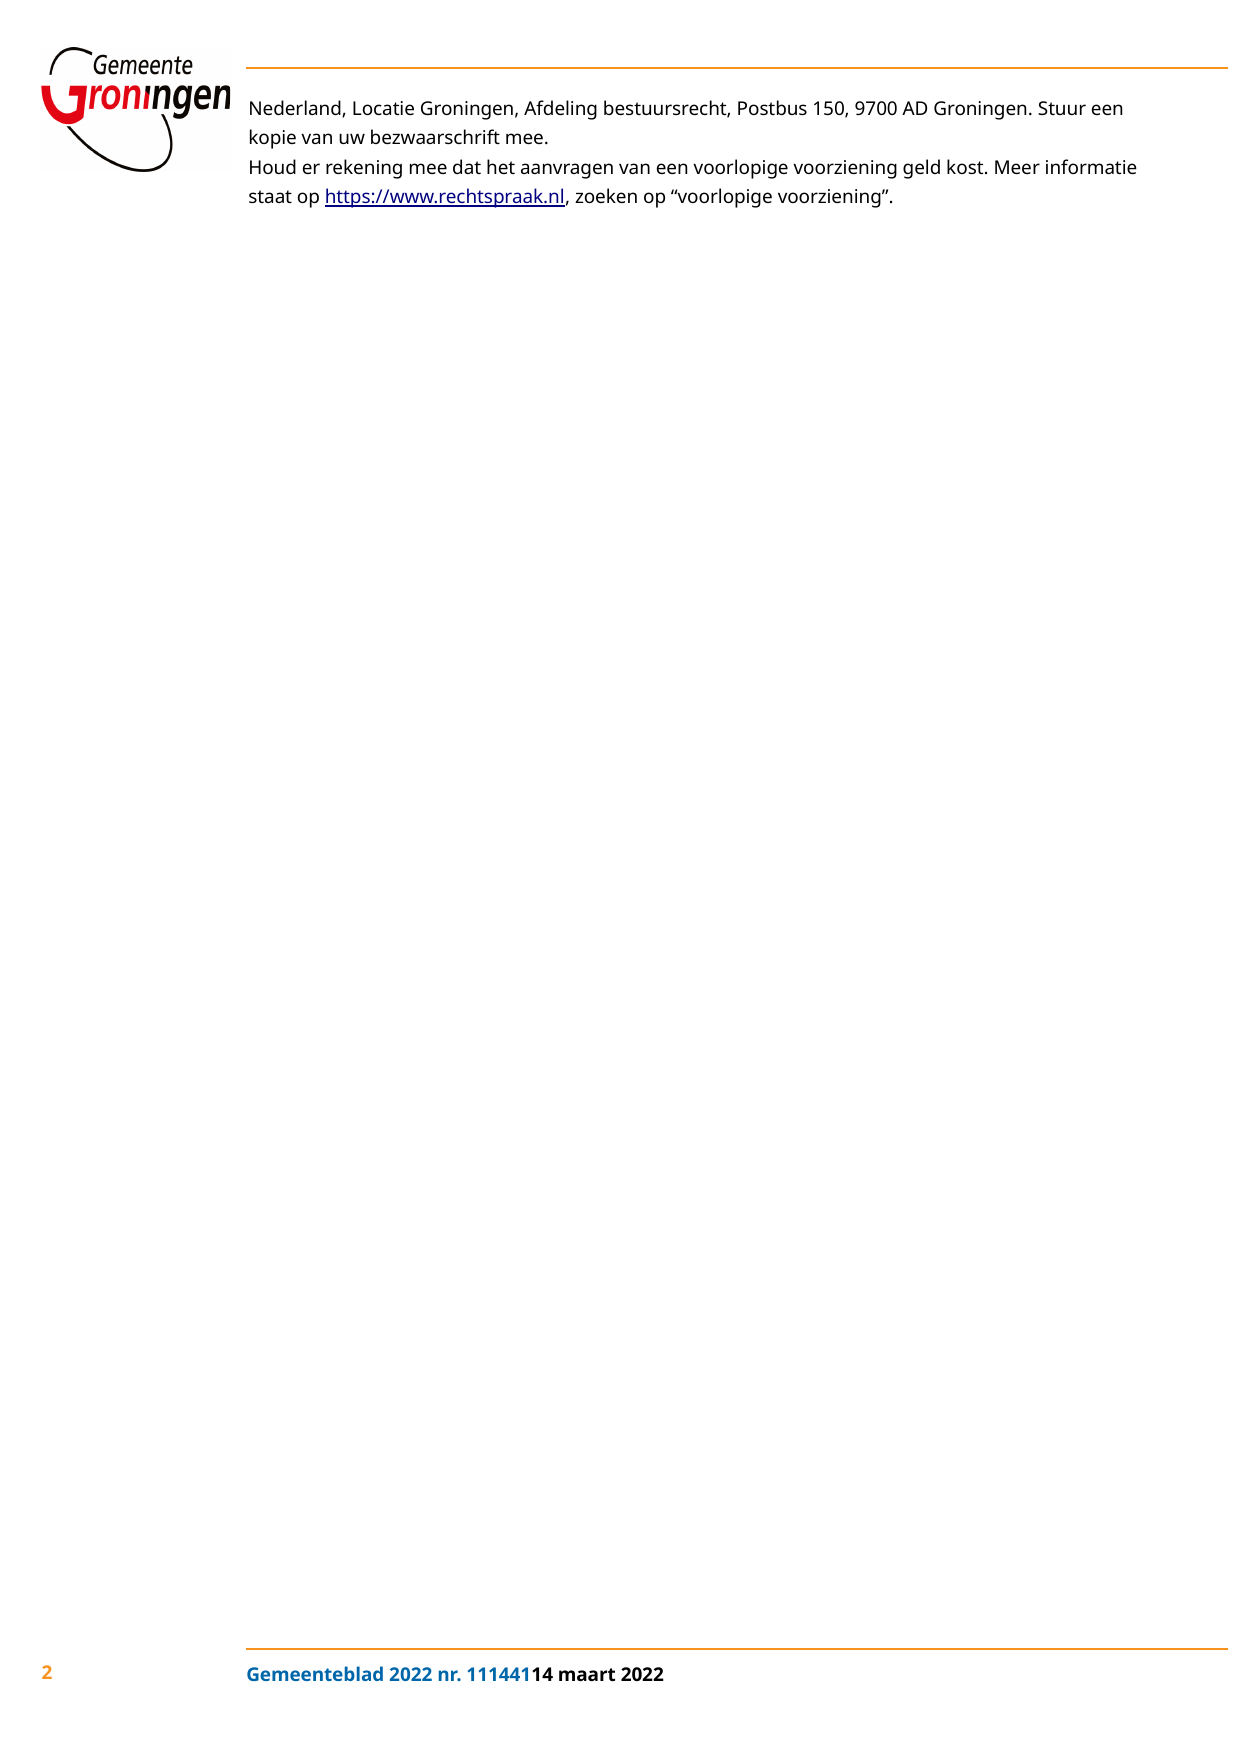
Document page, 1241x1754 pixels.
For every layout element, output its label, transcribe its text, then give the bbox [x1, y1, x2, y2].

text Houd er rekening mee dat het aanvragen van een voorlopige voorziening geld kost. Meer informatie staat op https://www.rechtspraak.nl, zoeken op “voorlopige voorziening”. [248, 154, 1152, 209]
picture [41, 47, 231, 172]
text Nederland, Locatie Groningen, Afdeling bestuursrecht, Postbus 150, 9700 AD Groningen. Stuur een kopie van uw bezwaarschrift mee. [248, 95, 1152, 150]
